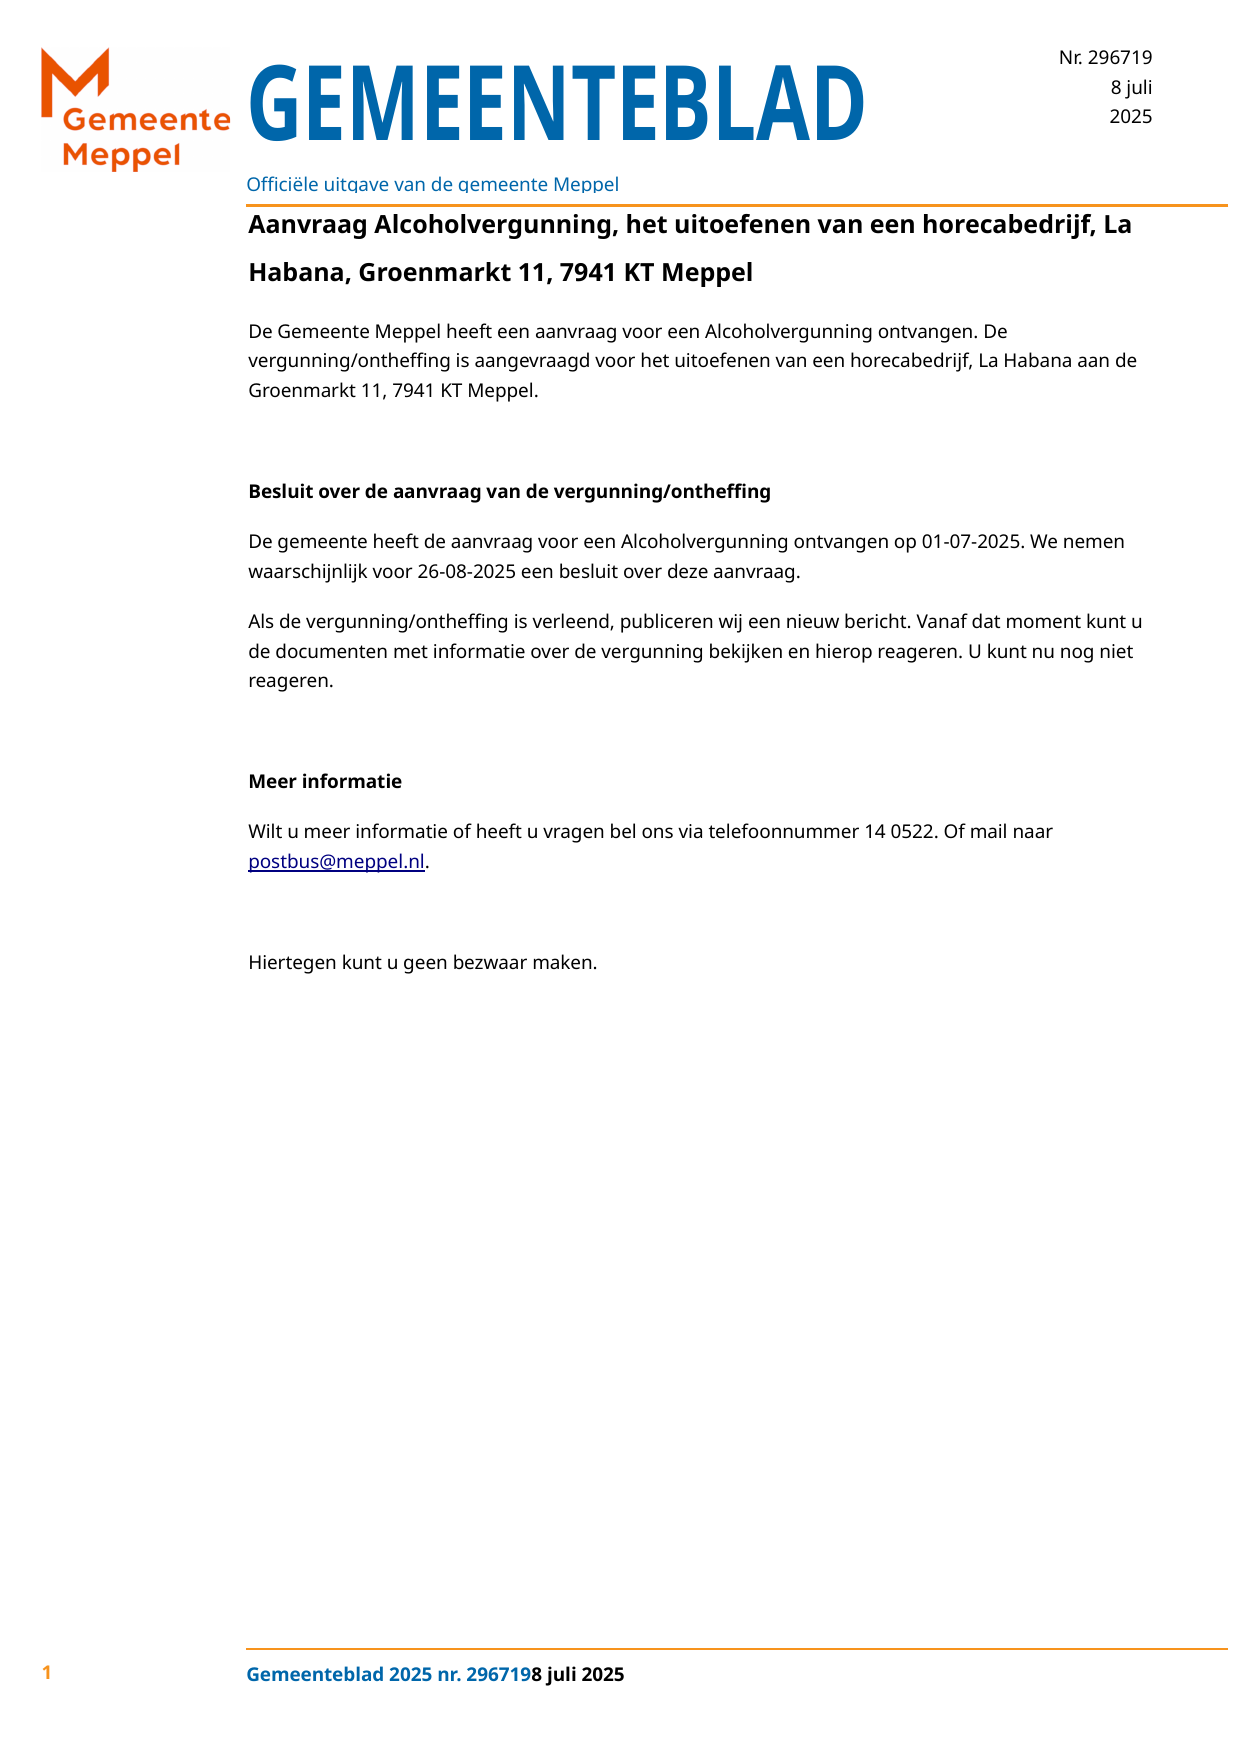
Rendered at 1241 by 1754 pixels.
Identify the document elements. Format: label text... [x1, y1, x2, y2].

text Aanvraag Alcoholvergunning, het uitoefenen van een horecabedrijf, La Habana, Groenmarkt 11, 7941 KT Meppel [248, 207, 1152, 288]
text Hiertegen kunt u geen bezwaar maken. [248, 949, 1152, 975]
text De gemeente heeft de aanvraag voor een Alcoholvergunning ontvangen op 01-07-2025. We nemen waarschijnlijk voor 26-08-2025 een besluit over deze aanvraag. [248, 528, 1152, 584]
picture [41, 47, 231, 172]
text Besluit over de aanvraag van de vergunning/ontheffing [248, 478, 1152, 504]
text Meer informatie [248, 768, 1152, 794]
text Als de vergunning/ontheffing is verleend, publiceren wij een nieuw bericht. Vanaf dat moment kunt u de documenten met informatie over de vergunning bekijken en hierop reageren. U kunt nu nog niet reageren. [248, 608, 1152, 693]
text Wilt u meer informatie of heeft u vragen bel ons via telefoonnummer 14 0522. Of mail naar postbus@meppel.nl. [248, 819, 1152, 874]
text De Gemeente Meppel heeft een aanvraag voor een Alcoholvergunning ontvangen. De vergunning/ontheffing is aangevraagd voor het uitoefenen van een horecabedrijf, La Habana aan de Groenmarkt 11, 7941 KT Meppel. [248, 318, 1152, 403]
